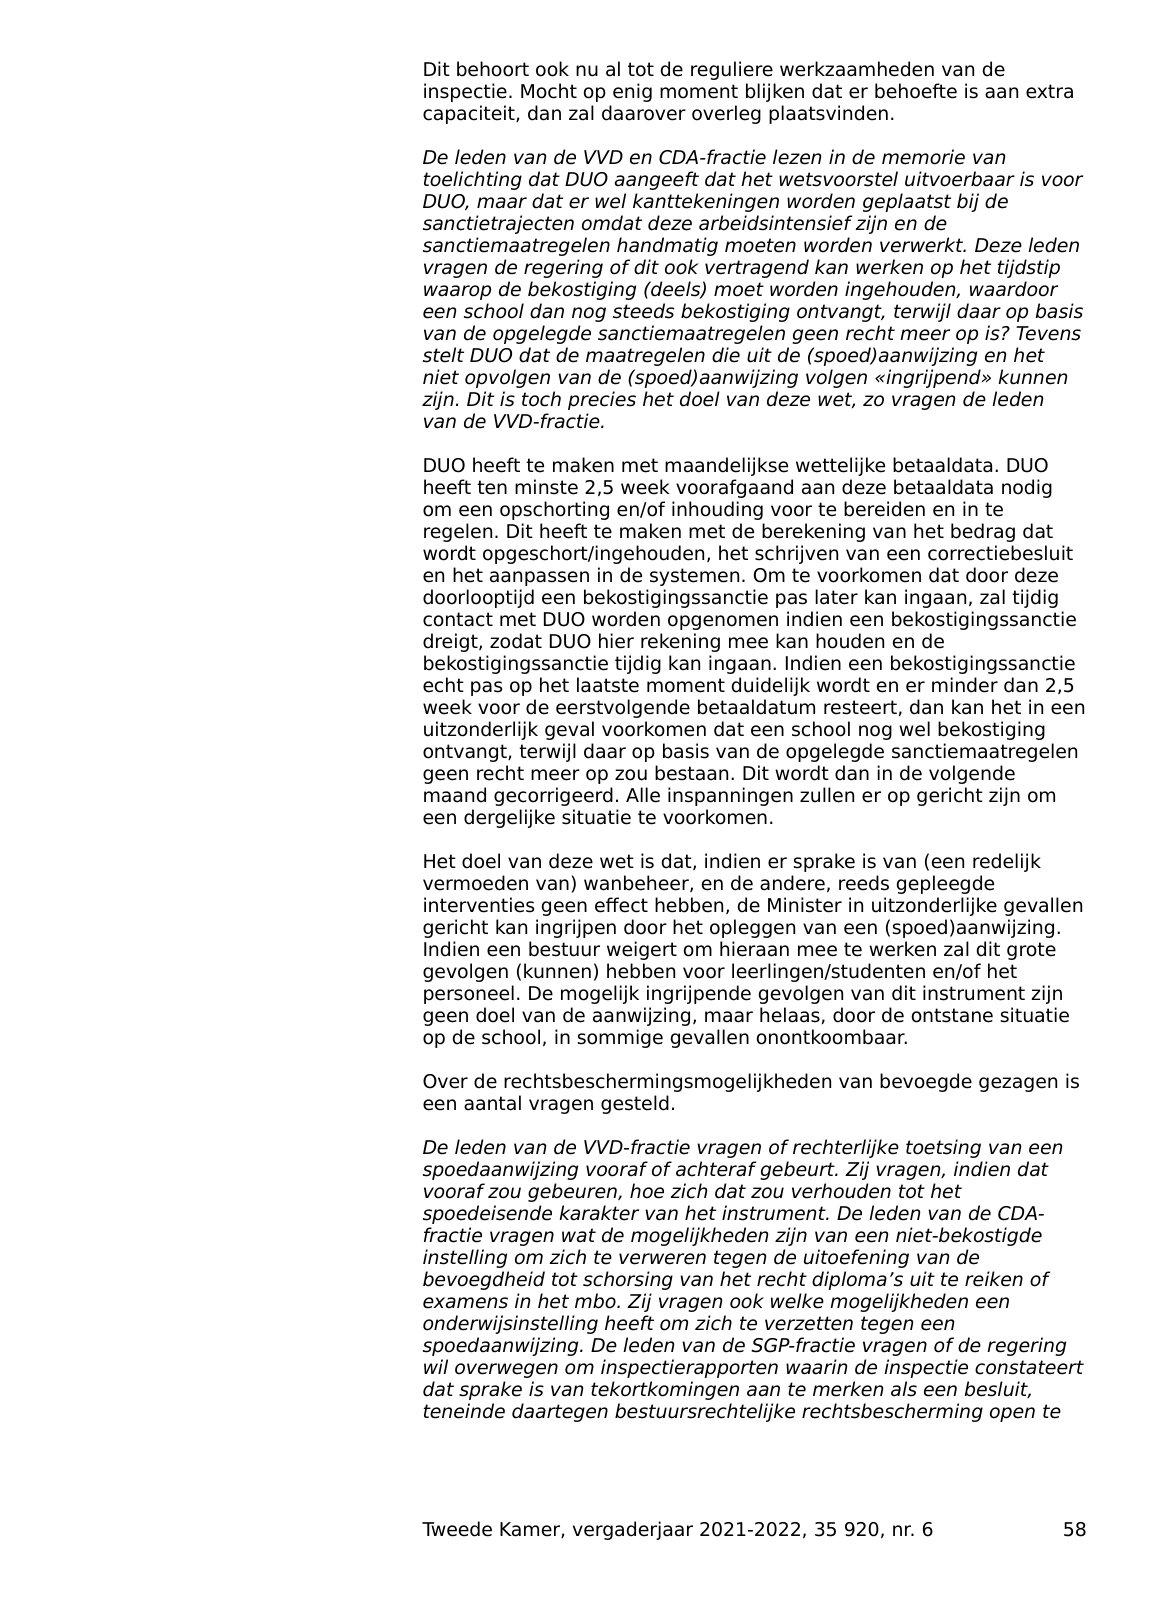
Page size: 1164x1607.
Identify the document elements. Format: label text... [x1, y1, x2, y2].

text Het doel van deze wet is dat, indien er sprake is van (een redelijk vermoeden van) wanbeheer, en de andere, reeds gepleegde interventies geen effect hebben, de Minister in uitzonderlijke gevallen gericht kan ingrijpen door het opleggen van een (spoed)aanwijzing. Indien een bestuur weigert om hieraan mee te werken zal dit grote gevolgen (kunnen) hebben voor leerlingen/studenten en/of het personeel. De mogelijk ingrijpende gevolgen van dit instrument zijn geen doel van de aanwijzing, maar helaas, door de ontstane situatie op de school, in sommige gevallen onontkoombaar. [422, 851, 1087, 1049]
text De leden van de VVD-fractie vragen of rechterlijke toetsing van een spoedaanwijzing vooraf of achteraf gebeurt. Zij vragen, indien dat vooraf zou gebeuren, hoe zich dat zou verhouden tot het spoedeisende karakter van het instrument. De leden van de CDA-fractie vragen wat de mogelijkheden zijn van een niet-bekostigde instelling om zich te verweren tegen de uitoefening van de bevoegdheid tot schorsing van het recht diploma’s uit te reiken of examens in het mbo. Zij vragen ook welke mogelijkheden een onderwijsinstelling heeft om zich te verzetten tegen een spoedaanwijzing. De leden van de SGP-fractie vragen of de regering wil overwegen om inspectierapporten waarin de inspectie constateert dat sprake is van tekortkomingen aan te merken als een besluit, teneinde daartegen bestuursrechtelijke rechtsbescherming open te [422, 1137, 1087, 1423]
text Dit behoort ook nu al tot de reguliere werkzaamheden van de inspectie. Mocht op enig moment blijken dat er behoefte is aan extra capaciteit, dan zal daarover overleg plaatsvinden. [422, 59, 1087, 125]
text Over de rechtsbeschermingsmogelijkheden van bevoegde gezagen is een aantal vragen gesteld. [422, 1071, 1087, 1115]
text De leden van de VVD en CDA-fractie lezen in de memorie van toelichting dat DUO aangeeft dat het wetsvoorstel uitvoerbaar is voor DUO, maar dat er wel kanttekeningen worden geplaatst bij de sanctietrajecten omdat deze arbeidsintensief zijn en de sanctiemaatregelen handmatig moeten worden verwerkt. Deze leden vragen de regering of dit ook vertragend kan werken op het tijdstip waarop de bekostiging (deels) moet worden ingehouden, waardoor een school dan nog steeds bekostiging ontvangt, terwijl daar op basis van de opgelegde sanctiemaatregelen geen recht meer op is? Tevens stelt DUO dat de maatregelen die uit de (spoed)aanwijzing en het niet opvolgen van de (spoed)aanwijzing volgen «ingrijpend» kunnen zijn. Dit is toch precies het doel van deze wet, zo vragen de leden van de VVD-fractie. [422, 147, 1087, 433]
text DUO heeft te maken met maandelijkse wettelijke betaaldata. DUO heeft ten minste 2,5 week voorafgaand aan deze betaaldata nodig om een opschorting en/of inhouding voor te bereiden en in te regelen. Dit heeft te maken met de berekening van het bedrag dat wordt opgeschort/ingehouden, het schrijven van een correctiebesluit en het aanpassen in de systemen. Om te voorkomen dat door deze doorlooptijd een bekostigingssanctie pas later kan ingaan, zal tijdig contact met DUO worden opgenomen indien een bekostigingssanctie dreigt, zodat DUO hier rekening mee kan houden en de bekostigingssanctie tijdig kan ingaan. Indien een bekostigingssanctie echt pas op het laatste moment duidelijk wordt en er minder dan 2,5 week voor de eerstvolgende betaaldatum resteert, dan kan het in een uitzonderlijk geval voorkomen dat een school nog wel bekostiging ontvangt, terwijl daar op basis van de opgelegde sanctiemaatregelen geen recht meer op zou bestaan. Dit wordt dan in de volgende maand gecorrigeerd. Alle inspanningen zullen er op gericht zijn om een dergelijke situatie te voorkomen. [422, 455, 1087, 829]
